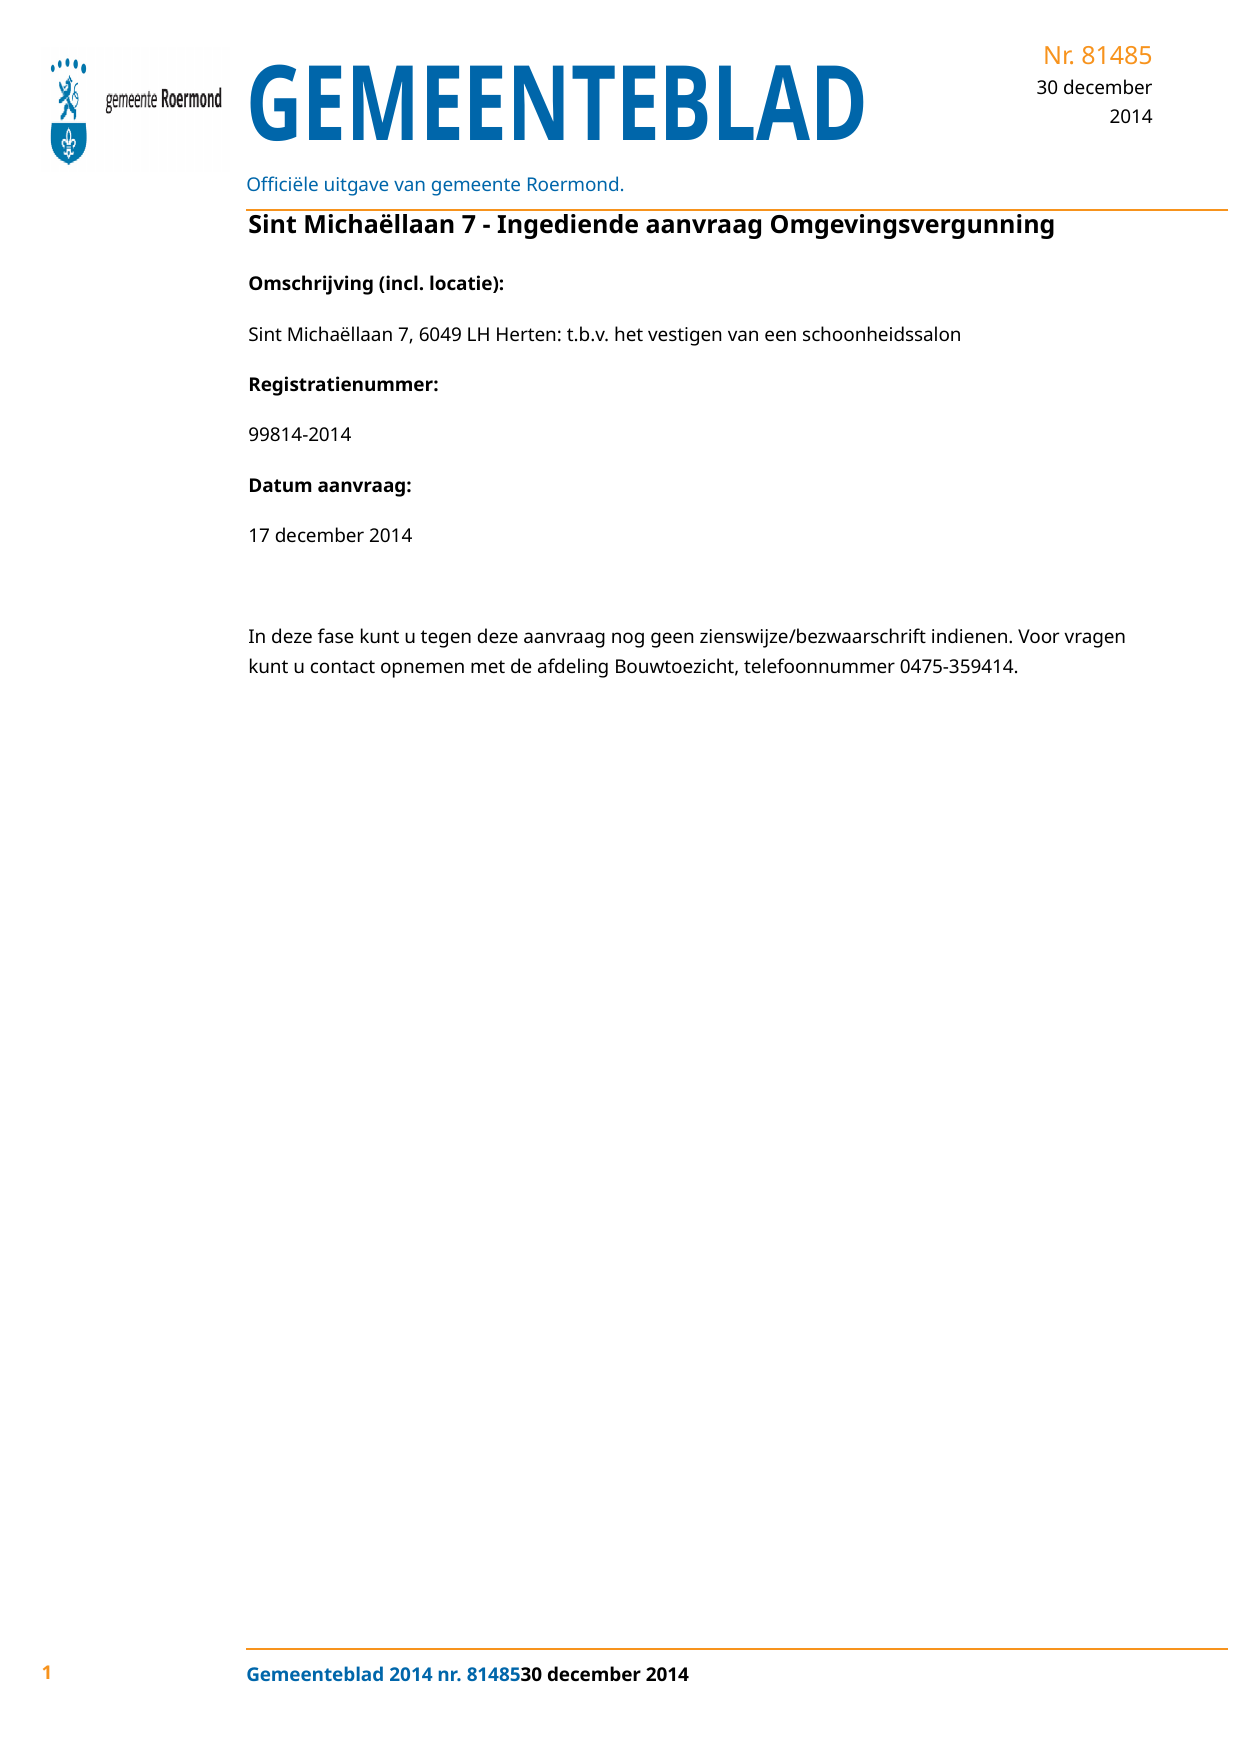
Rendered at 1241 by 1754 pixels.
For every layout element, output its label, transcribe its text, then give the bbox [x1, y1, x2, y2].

text In deze fase kunt u tegen deze aanvraag nog geen zienswijze/bezwaarschrift indienen. Voor vragen kunt u contact opnemen met de afdeling Bouwtoezicht, telefoonnummer 0475-359414. [248, 623, 1152, 678]
text Datum aanvraag: [248, 472, 1152, 498]
text Registratienummer: [248, 371, 1152, 397]
picture [41, 47, 231, 172]
text Omschrijving (incl. locatie): [248, 270, 1152, 296]
text 99814-2014 [248, 422, 1152, 447]
text 17 december 2014 [248, 522, 1152, 548]
text Sint Michaëllaan 7 - Ingediende aanvraag Omgevingsvergunning [248, 211, 1152, 241]
text Sint Michaëllaan 7, 6049 LH Herten: t.b.v. het vestigen van een schoonheidssalon [248, 321, 1152, 346]
